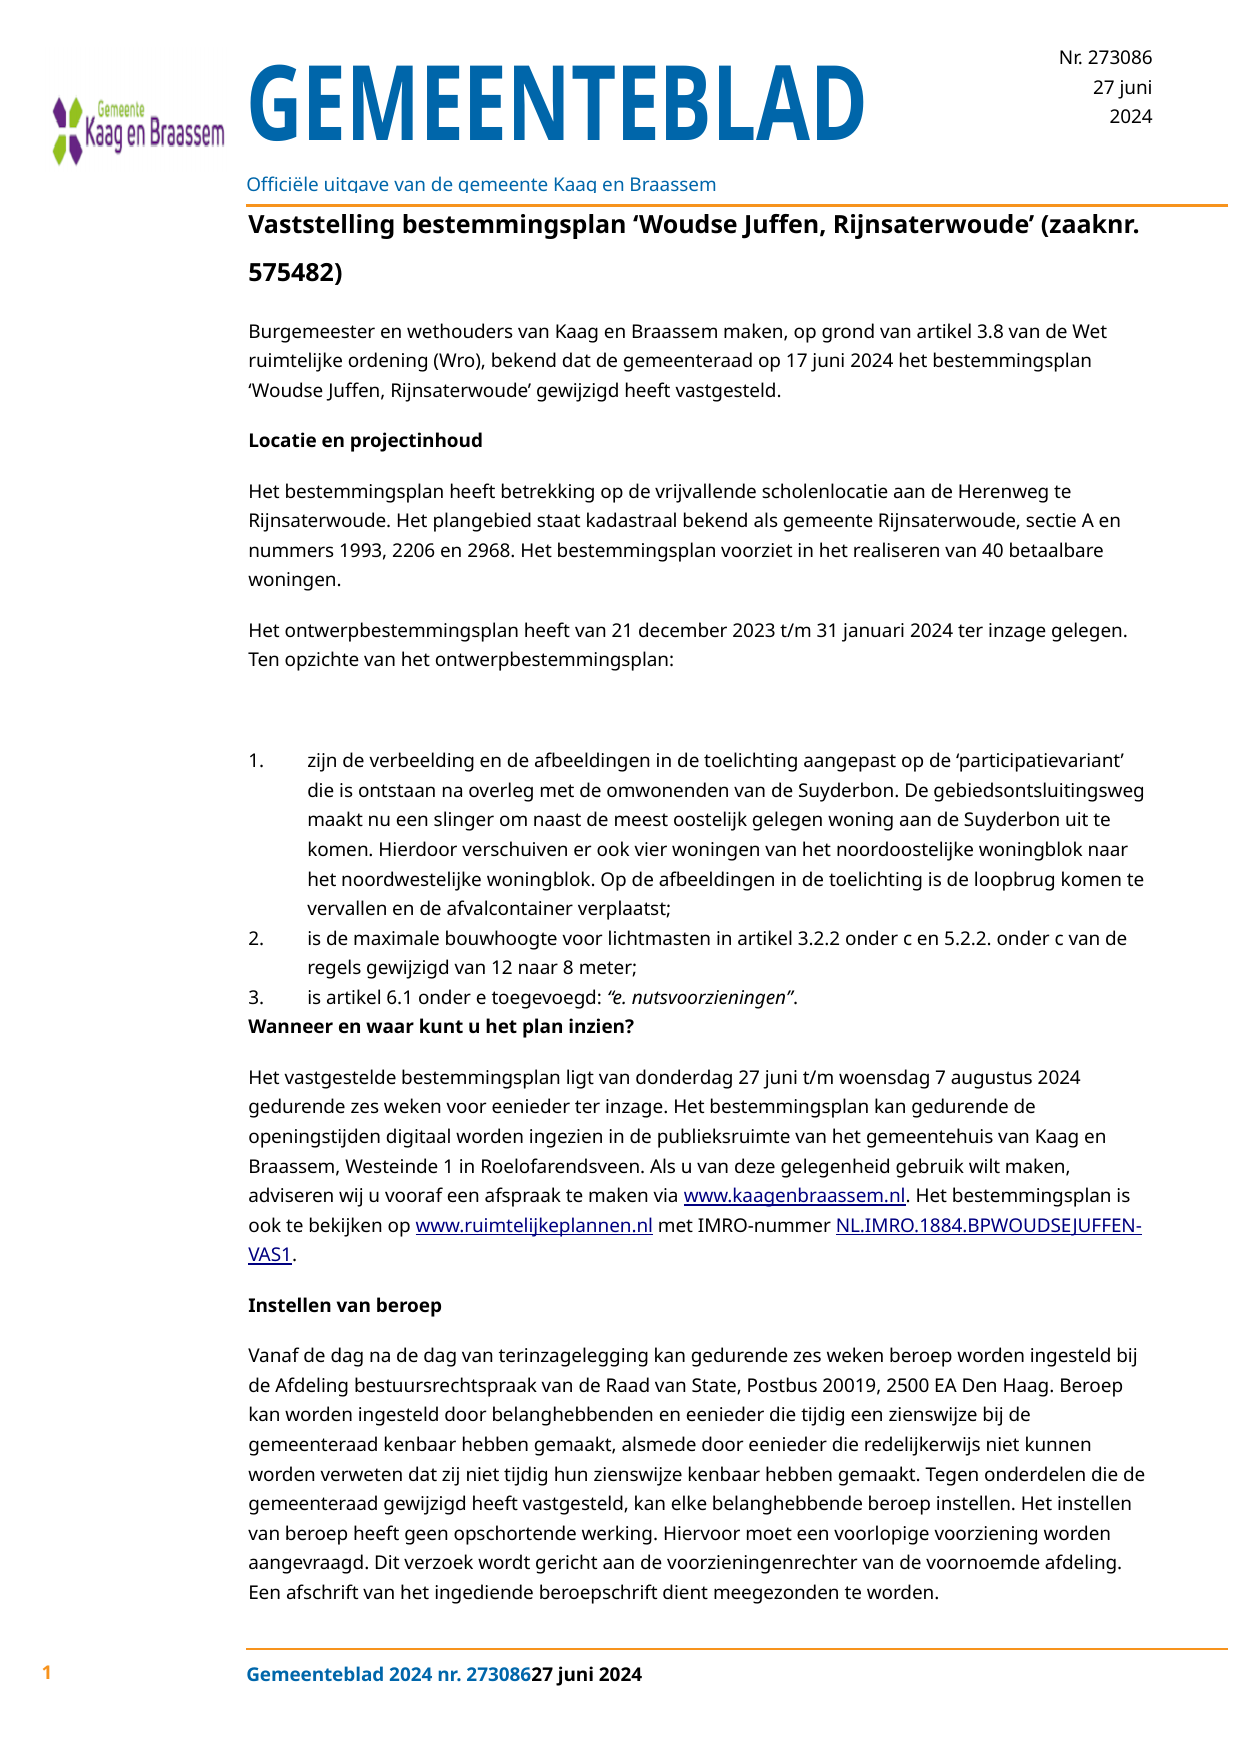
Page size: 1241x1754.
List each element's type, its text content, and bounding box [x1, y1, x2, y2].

picture [41, 47, 231, 172]
text Locatie en projectinhoud [248, 427, 1152, 453]
text Het ontwerpbestemmingsplan heeft van 21 december 2023 t/m 31 januari 2024 ter inzage gelegen. Ten opzichte van het ontwerpbestemmingsplan: [248, 617, 1152, 672]
text Het bestemmingsplan heeft betrekking op de vrijvallende scholenlocatie aan de Herenweg te Rijnsaterwoude. Het plangebied staat kadastraal bekend als gemeente Rijnsaterwoude, sectie A en nummers 1993, 2206 en 2968. Het bestemmingsplan voorziet in het realiseren van 40 betaalbare woningen. [248, 478, 1152, 592]
text Instellen van beroep [248, 1292, 1152, 1318]
list zijn de verbeelding en de afbeeldingen in de toelichting aangepast op de ‘participatievariant’ die is ontstaan na overleg met de omwonenden van de Suyderbon. De gebiedsontsluitingsweg maakt nu een slinger om naast de meest oostelijk gelegen woning aan de Suyderbon uit te komen. Hierdoor verschuiven er ook vier woningen van het noordoostelijke woningblok naar het noordwestelijke woningblok. Op de afbeeldingen in de toelichting is de loopbrug komen te vervallen en de afvalcontainer verplaatst; [248, 747, 1152, 921]
list is artikel 6.1 onder e toegevoegd: “e. nutsvoorzieningen”. [248, 984, 1152, 1010]
text Vanaf de dag na de dag van terinzagelegging kan gedurende zes weken beroep worden ingesteld bij de Afdeling bestuursrechtspraak van de Raad van State, Postbus 20019, 2500 EA Den Haag. Beroep kan worden ingesteld door belanghebbenden en eenieder die tijdig een zienswijze bij de gemeenteraad kenbaar hebben gemaakt, alsmede door eenieder die redelijkerwijs niet kunnen worden verweten dat zij niet tijdig hun zienswijze kenbaar hebben gemaakt. Tegen onderdelen die de gemeenteraad gewijzigd heeft vastgesteld, kan elke belanghebbende beroep instellen. Het instellen van beroep heeft geen opschortende werking. Hiervoor moet een voorlopige voorziening worden aangevraagd. Dit verzoek wordt gericht aan de voorzieningenrechter van de voornoemde afdeling. Een afschrift van het ingediende beroepschrift dient meegezonden te worden. [248, 1342, 1152, 1605]
text Burgemeester en wethouders van Kaag en Braassem maken, op grond van artikel 3.8 van de Wet ruimtelijke ordening (Wro), bekend dat de gemeenteraad op 17 juni 2024 het bestemmingsplan ‘Woudse Juffen, Rijnsaterwoude’ gewijzigd heeft vastgesteld. [248, 318, 1152, 403]
text Het vastgestelde bestemmingsplan ligt van donderdag 27 juni t/m woensdag 7 augustus 2024 gedurende zes weken voor eenieder ter inzage. Het bestemmingsplan kan gedurende de openingstijden digitaal worden ingezien in de publieksruimte van het gemeentehuis van Kaag en Braassem, Westeinde 1 in Roelofarendsveen. Als u van deze gelegenheid gebruik wilt maken, adviseren wij u vooraf een afspraak te maken via www.kaagenbraassem.nl. Het bestemmingsplan is ook te bekijken op www.ruimtelijkeplannen.nl met IMRO-nummer NL.IMRO.1884.BPWOUDSEJUFFEN-VAS1. [248, 1064, 1152, 1267]
list is de maximale bouwhoogte voor lichtmasten in artikel 3.2.2 onder c en 5.2.2. onder c van de regels gewijzigd van 12 naar 8 meter; [248, 925, 1152, 980]
text Vaststelling bestemmingsplan ‘Woudse Juffen, Rijnsaterwoude’ (zaaknr. 575482) [248, 207, 1152, 288]
text Wanneer en waar kunt u het plan inzien? [248, 1014, 1152, 1039]
